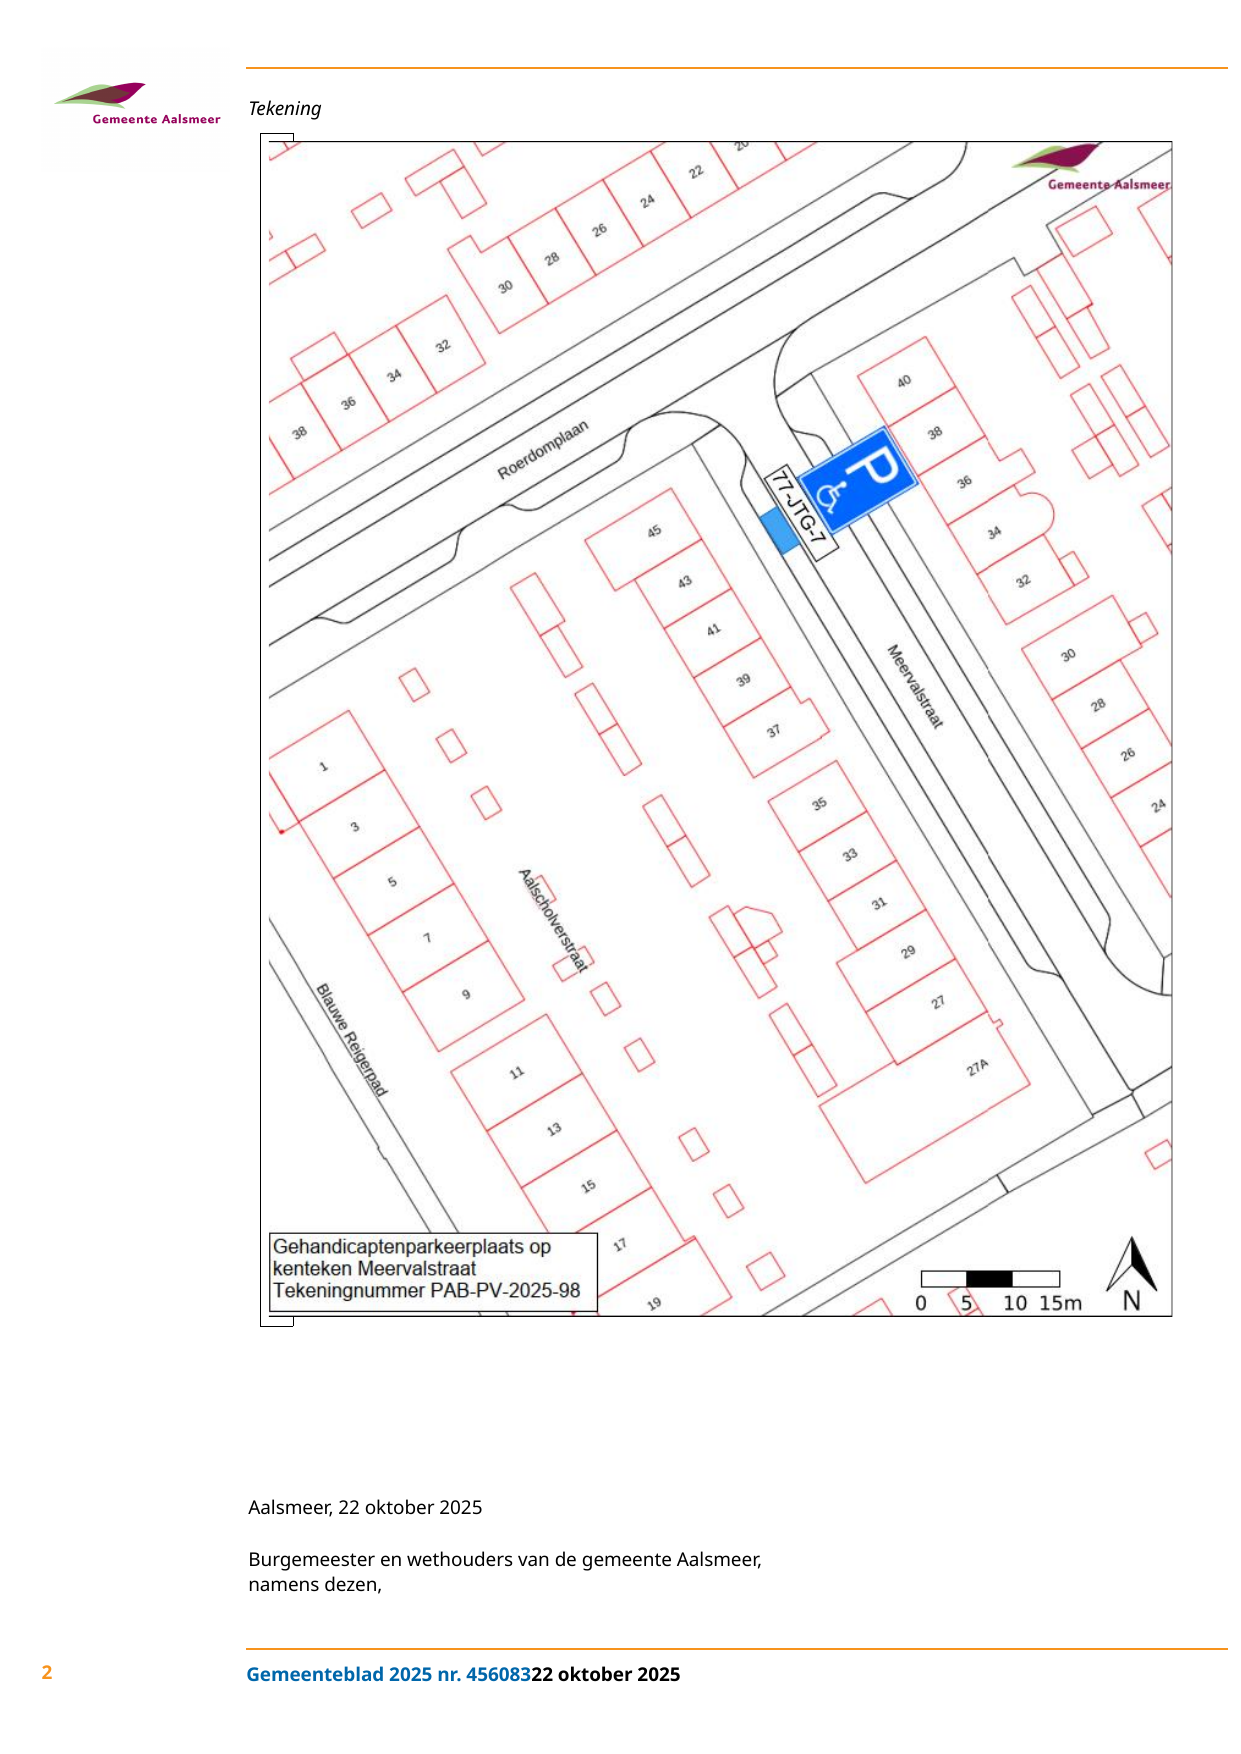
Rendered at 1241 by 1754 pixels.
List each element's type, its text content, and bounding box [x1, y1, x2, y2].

picture [268, 141, 1173, 1317]
text namens dezen, [248, 1571, 1152, 1597]
text Tekening [248, 95, 1152, 121]
text Aalsmeer, 22 oktober 2025 [248, 1494, 1152, 1520]
text Burgemeester en wethouders van de gemeente Aalsmeer, [248, 1546, 1152, 1571]
picture [41, 47, 231, 172]
